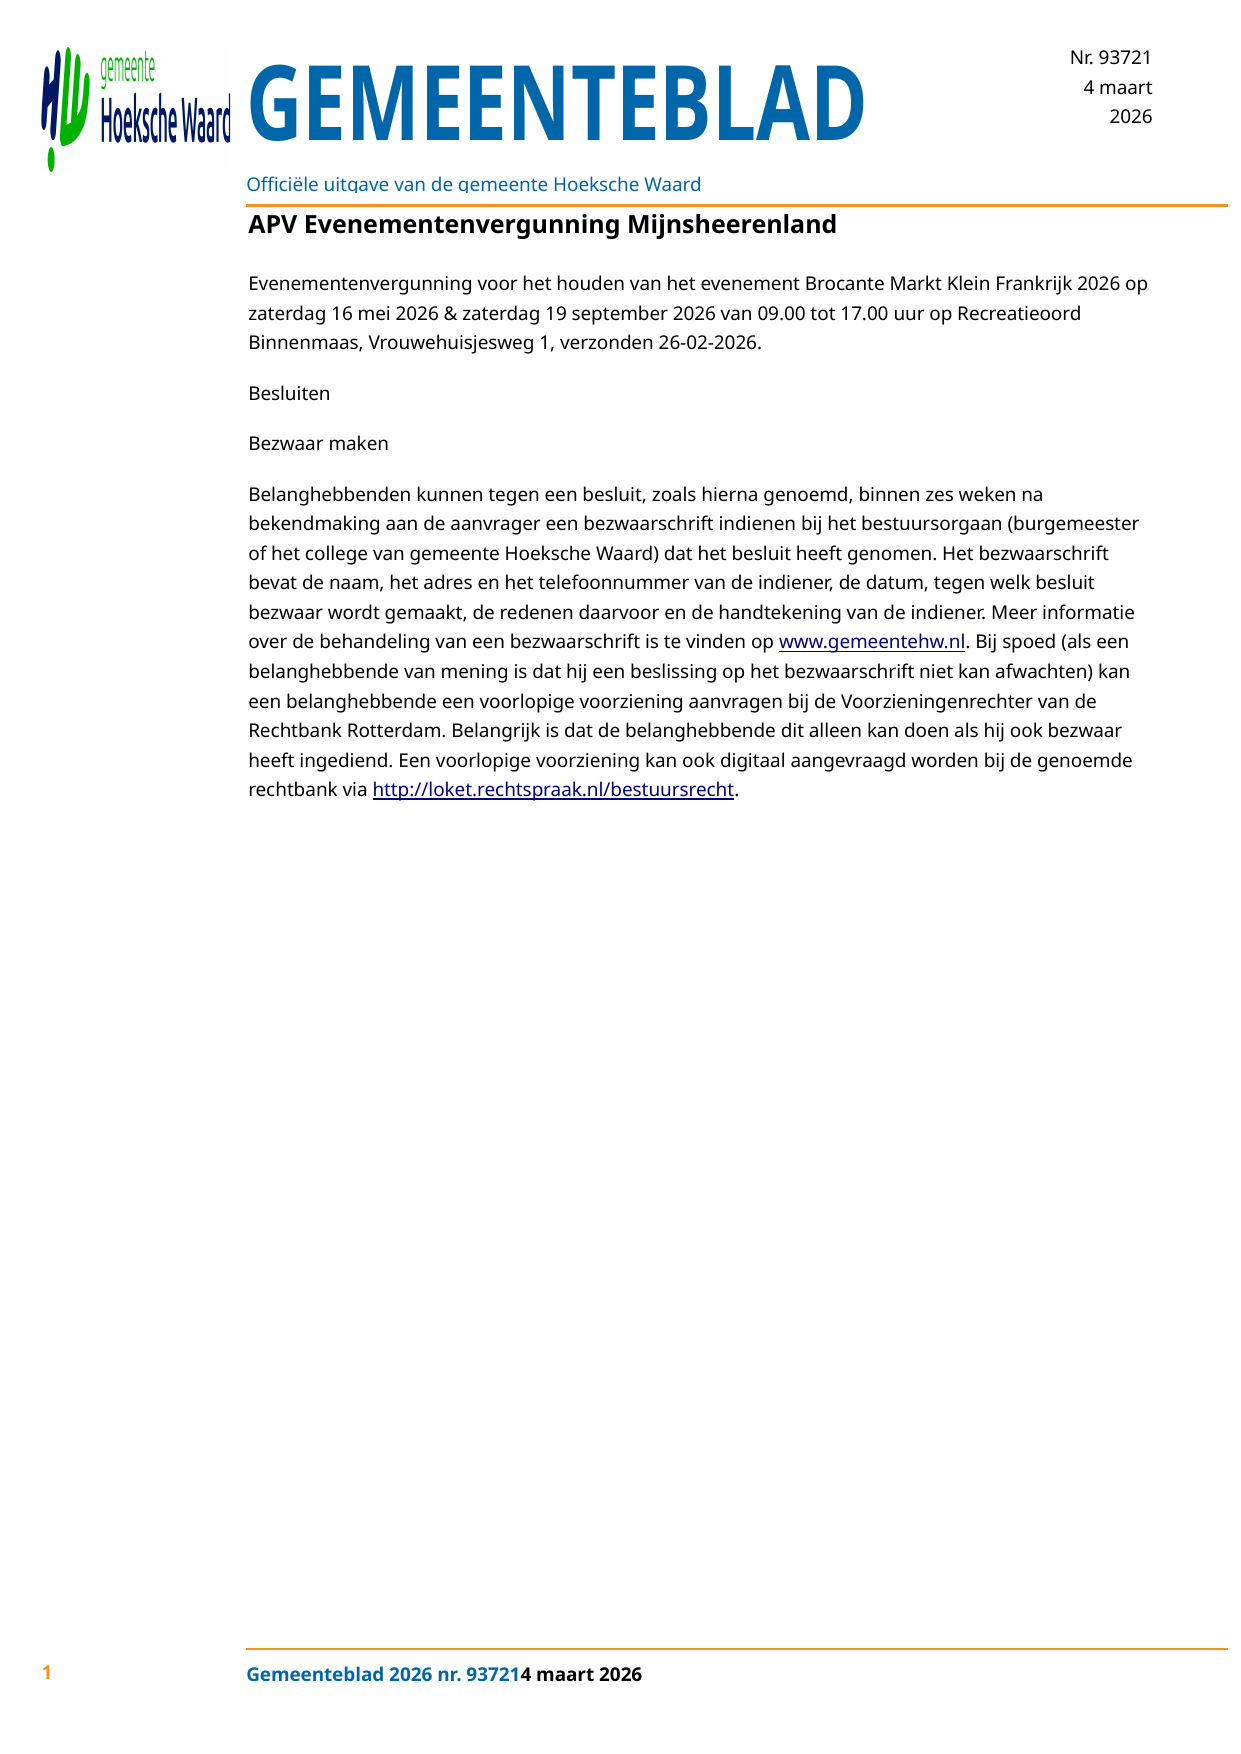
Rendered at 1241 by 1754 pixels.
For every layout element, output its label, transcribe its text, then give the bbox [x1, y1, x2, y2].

text APV Evenementenvergunning Mijnsheerenland [248, 207, 1152, 241]
text Besluiten [248, 380, 1152, 406]
text Belanghebbenden kunnen tegen een besluit, zoals hierna genoemd, binnen zes weken na bekendmaking aan de aanvrager een bezwaarschrift indienen bij het bestuursorgaan (burgemeester of het college van gemeente Hoeksche Waard) dat het besluit heeft genomen. Het bezwaarschrift bevat de naam, het adres en het telefoonnummer van de indiener, de datum, tegen welk besluit bezwaar wordt gemaakt, de redenen daarvoor en de handtekening van de indiener. Meer informatie over de behandeling van een bezwaarschrift is te vinden op www.gemeentehw.nl. Bij spoed (als een belanghebbende van mening is dat hij een beslissing op het bezwaarschrift niet kan afwachten) kan een belanghebbende een voorlopige voorziening aanvragen bij de Voorzieningenrechter van de Rechtbank Rotterdam. Belangrijk is dat de belanghebbende dit alleen kan doen als hij ook bezwaar heeft ingediend. Een voorlopige voorziening kan ook digitaal aangevraagd worden bij de genoemde rechtbank via http://loket.rechtspraak.nl/bestuursrecht. [248, 481, 1152, 802]
text Bezwaar maken [248, 430, 1152, 456]
picture [41, 47, 231, 172]
text Evenementenvergunning voor het houden van het evenement Brocante Markt Klein Frankrijk 2026 op zaterdag 16 mei 2026 & zaterdag 19 september 2026 van 09.00 tot 17.00 uur op Recreatieoord Binnenmaas, Vrouwehuisjesweg 1, verzonden 26-02-2026. [248, 270, 1152, 355]
